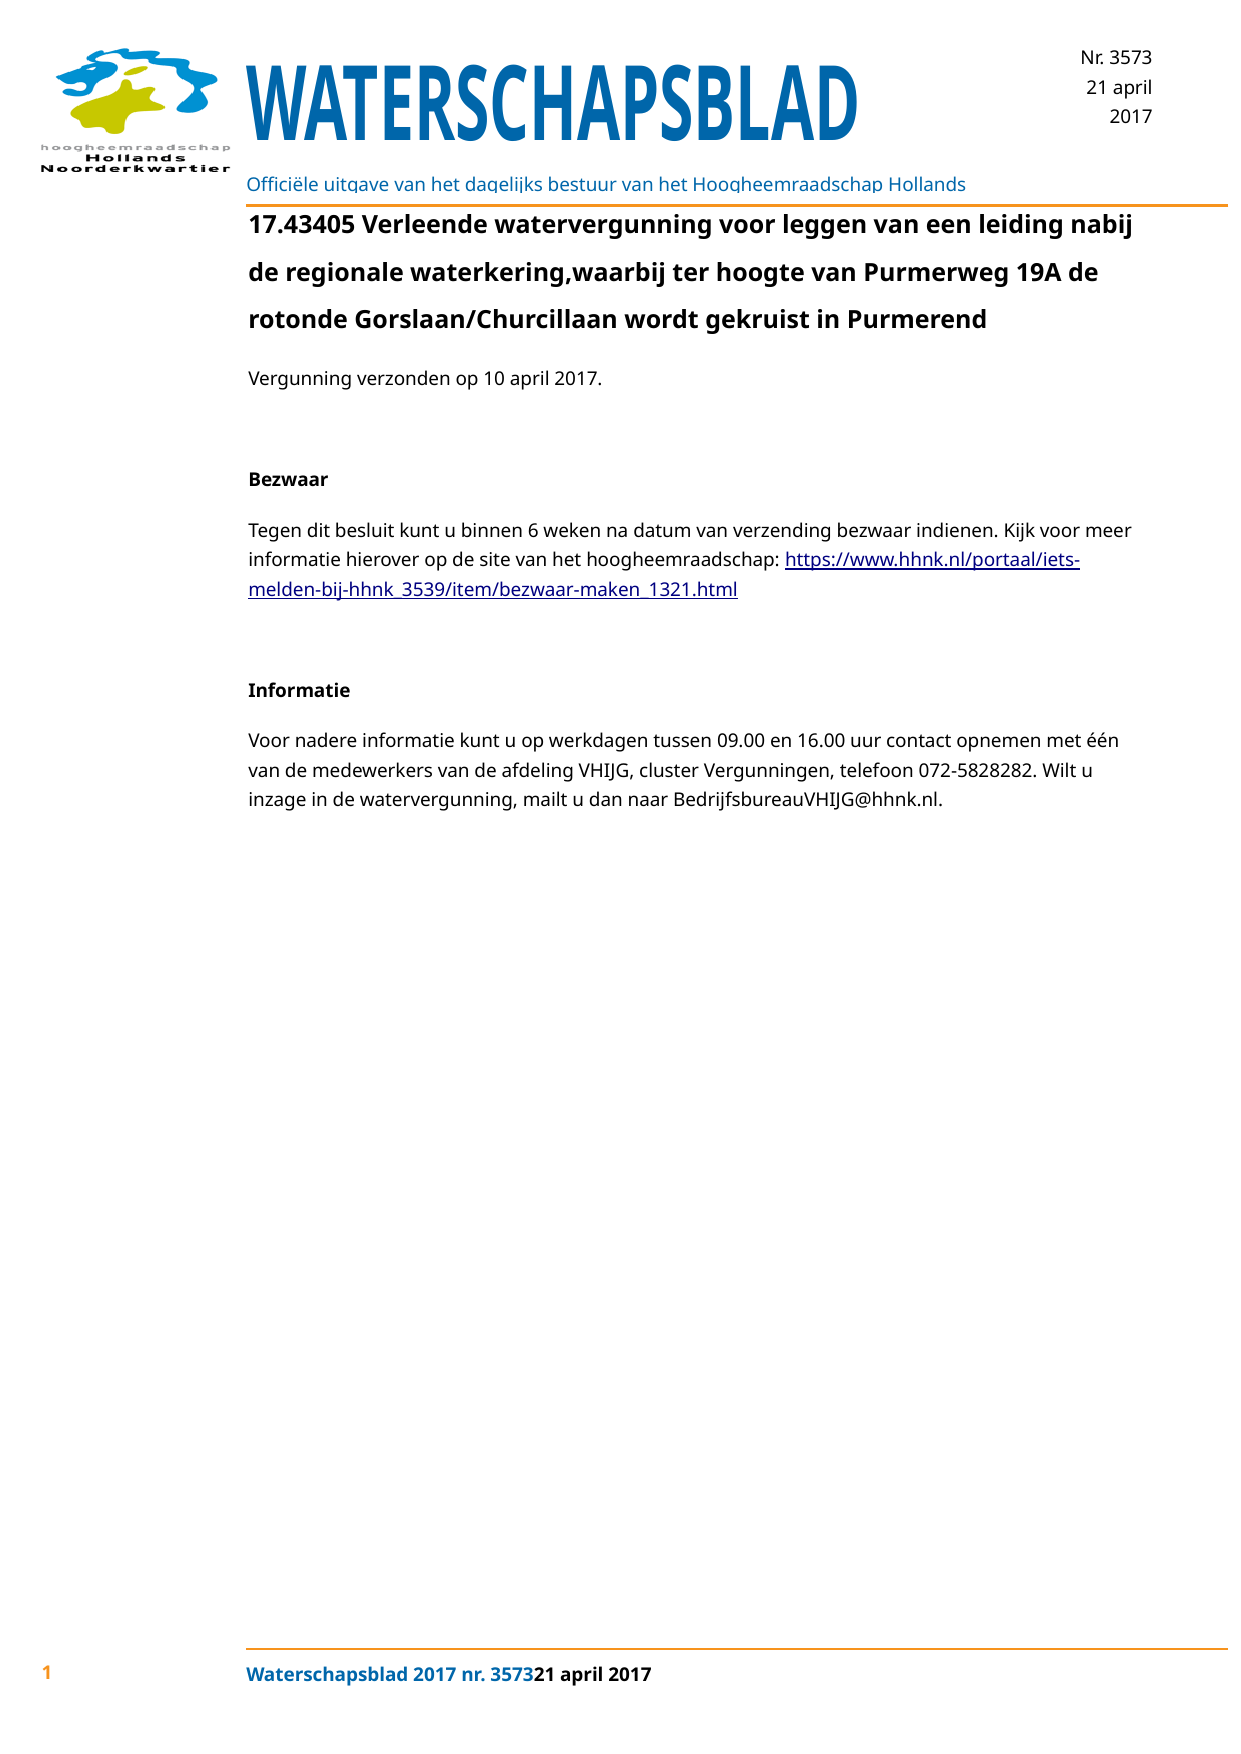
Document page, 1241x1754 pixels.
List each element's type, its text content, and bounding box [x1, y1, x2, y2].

text Voor nadere informatie kunt u op werkdagen tussen 09.00 en 16.00 uur contact opnemen met één van de medewerkers van de afdeling VHIJG, cluster Vergunningen, telefoon 072-5828282. Wilt u inzage in de watervergunning, mailt u dan naar BedrijfsbureauVHIJG@hhnk.nl. [248, 727, 1152, 812]
text Informatie [248, 677, 1152, 702]
picture [41, 47, 231, 172]
text Vergunning verzonden op 10 april 2017. [248, 366, 1152, 391]
text Tegen dit besluit kunt u binnen 6 weken na datum van verzending bezwaar indienen. Kijk voor meer informatie hierover op de site van het hoogheemraadschap: https://www.hhnk.nl/portaal/iets-melden-bij-hhnk_3539/item/bezwaar-maken_1321.html [248, 517, 1152, 602]
text Bezwaar [248, 466, 1152, 492]
text 17.43405 Verleende watervergunning voor leggen van een leiding nabij de regionale waterkering,waarbij ter hoogte van Purmerweg 19A de rotonde Gorslaan/Churcillaan wordt gekruist in Purmerend [248, 207, 1152, 336]
